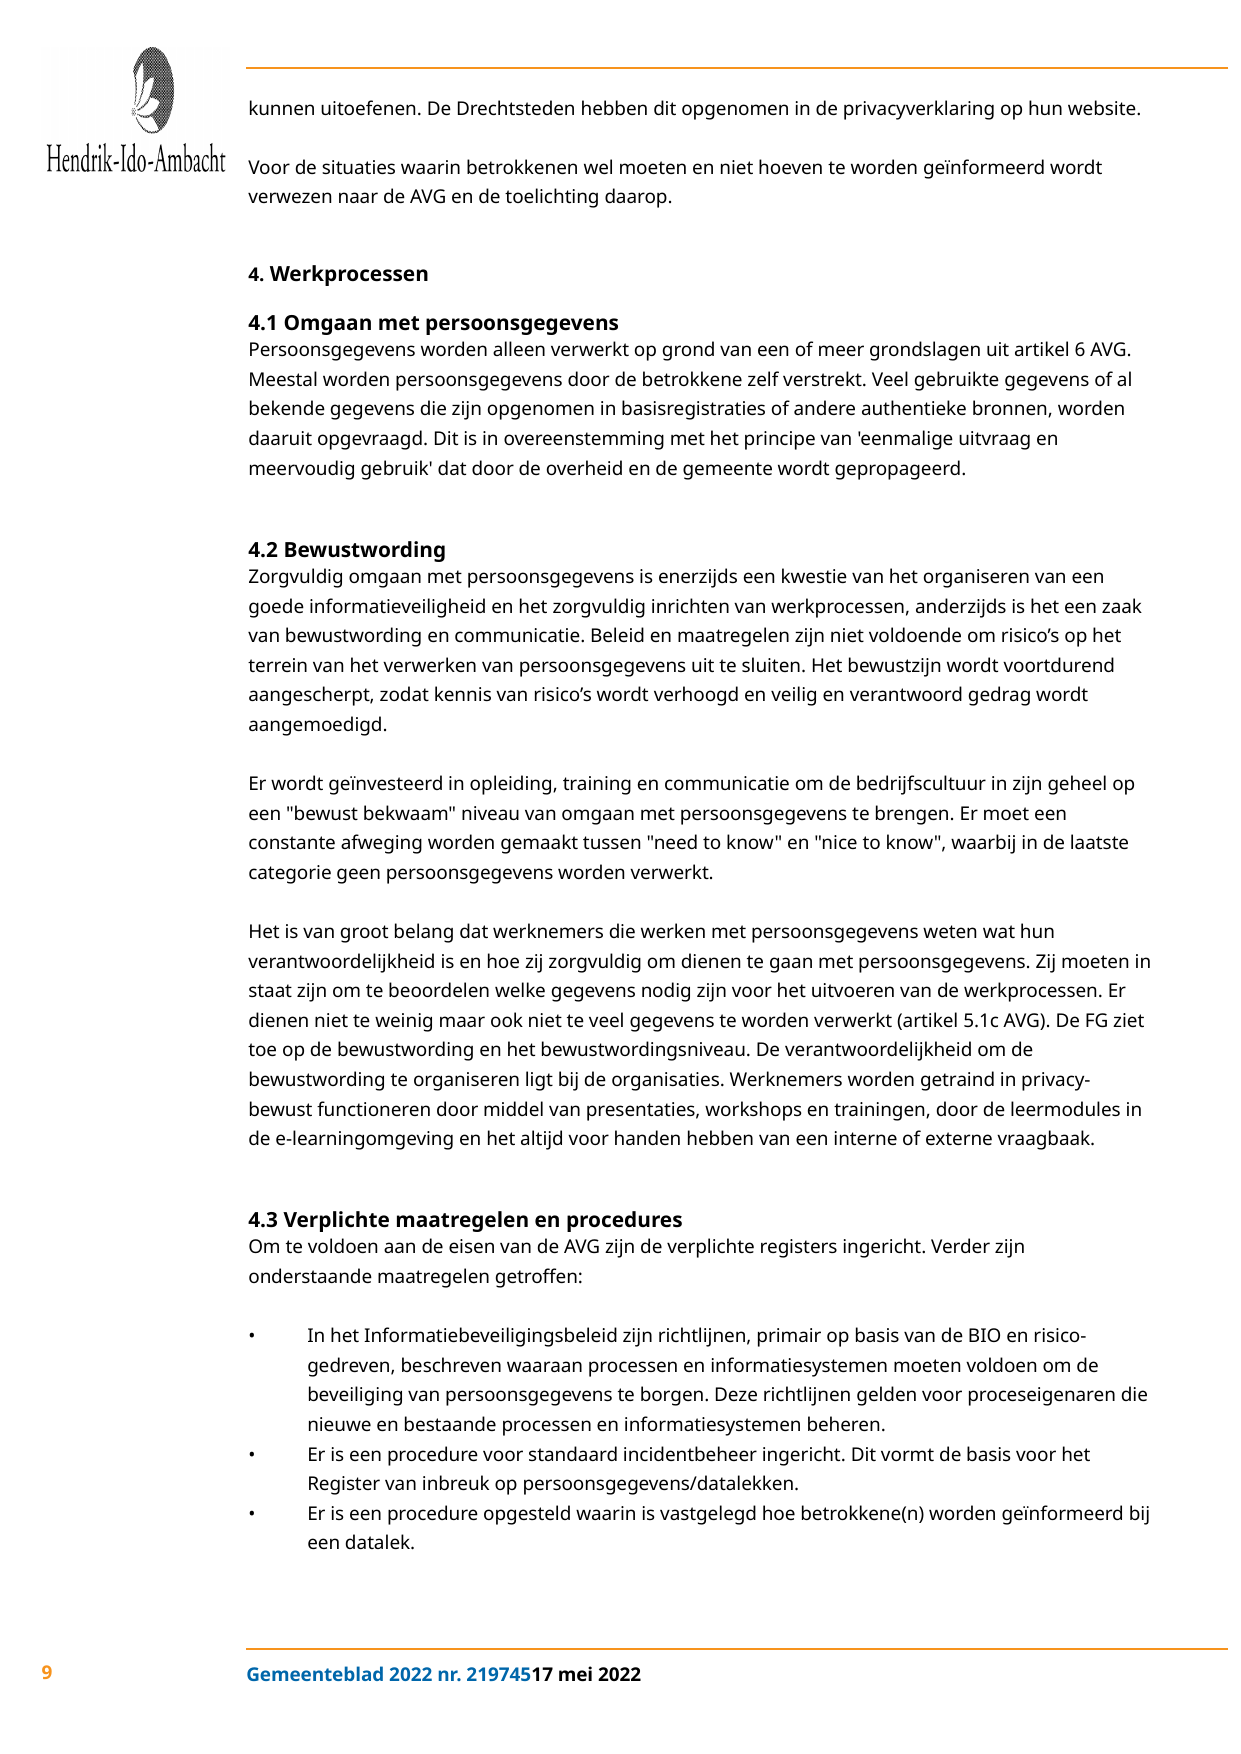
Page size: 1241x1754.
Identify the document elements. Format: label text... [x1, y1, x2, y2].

list Er is een procedure opgesteld waarin is vastgelegd hoe betrokkene(n) worden geïnformeerd bij een datalek. [248, 1500, 1152, 1555]
text 4.2 Bewustwording [248, 535, 1152, 563]
list In het Informatiebeveiligingsbeleid zijn richtlijnen, primair op basis van de BIO en risico-gedreven, beschreven waaraan processen en informatiesystemen moeten voldoen om de beveiliging van persoonsgegevens te borgen. Deze richtlijnen gelden voor proceseigenaren die nieuwe en bestaande processen en informatiesystemen beheren. [248, 1322, 1152, 1437]
picture [41, 47, 231, 172]
text Voor de situaties waarin betrokkenen wel moeten en niet hoeven te worden geïnformeerd wordt verwezen naar de AVG en de toelichting daarop. [248, 154, 1152, 209]
list Er is een procedure voor standaard incidentbeheer ingericht. Dit vormt de basis voor het Register van inbreuk op persoonsgegevens/datalekken. [248, 1441, 1152, 1496]
text Persoonsgegevens worden alleen verwerkt op grond van een of meer grondslagen uit artikel 6 AVG. Meestal worden persoonsgegevens door de betrokkene zelf verstrekt. Veel gebruikte gegevens of al bekende gegevens die zijn opgenomen in basisregistraties of andere authentieke bronnen, worden daaruit opgevraagd. Dit is in overeenstemming met het principe van 'eenmalige uitvraag en meervoudig gebruik' dat door de overheid en de gemeente wordt gepropageerd. [248, 336, 1152, 481]
text Er wordt geïnvesteerd in opleiding, training en communicatie om de bedrijfscultuur in zijn geheel op een "bewust bekwaam" niveau van omgaan met persoonsgegevens te brengen. Er moet een constante afweging worden gemaakt tussen "need to know" en "nice to know", waarbij in de laatste categorie geen persoonsgegevens worden verwerkt. [248, 770, 1152, 885]
text Om te voldoen aan de eisen van de AVG zijn de verplichte registers ingericht. Verder zijn onderstaande maatregelen getroffen: [248, 1234, 1152, 1289]
text kunnen uitoefenen. De Drechtsteden hebben dit opgenomen in de privacyverklaring op hun website. [248, 95, 1152, 121]
text 4.1 Omgaan met persoonsgegevens [248, 308, 1152, 336]
text 4.3 Verplichte maatregelen en procedures [248, 1205, 1152, 1234]
text 4. Werkprocessen [248, 259, 1152, 287]
text Zorgvuldig omgaan met persoonsgegevens is enerzijds een kwestie van het organiseren van een goede informatieveiligheid en het zorgvuldig inrichten van werkprocessen, anderzijds is het een zaak van bewustwording en communicatie. Beleid en maatregelen zijn niet voldoende om risico’s op het terrein van het verwerken van persoonsgegevens uit te sluiten. Het bewustzijn wordt voortdurend aangescherpt, zodat kennis van risico’s wordt verhoogd en veilig en verantwoord gedrag wordt aangemoedigd. [248, 563, 1152, 737]
text Het is van groot belang dat werknemers die werken met persoonsgegevens weten wat hun verantwoordelijkheid is en hoe zij zorgvuldig om dienen te gaan met persoonsgegevens. Zij moeten in staat zijn om te beoordelen welke gegevens nodig zijn voor het uitvoeren van de werkprocessen. Er dienen niet te weinig maar ook niet te veel gegevens te worden verwerkt (artikel 5.1c AVG). De FG ziet toe op de bewustwording en het bewustwordingsniveau. De verantwoordelijkheid om de bewustwording te organiseren ligt bij de organisaties. Werknemers worden getraind in privacy-bewust functioneren door middel van presentaties, workshops en trainingen, door de leermodules in de e-learningomgeving en het altijd voor handen hebben van een interne of externe vraagbaak. [248, 918, 1152, 1151]
